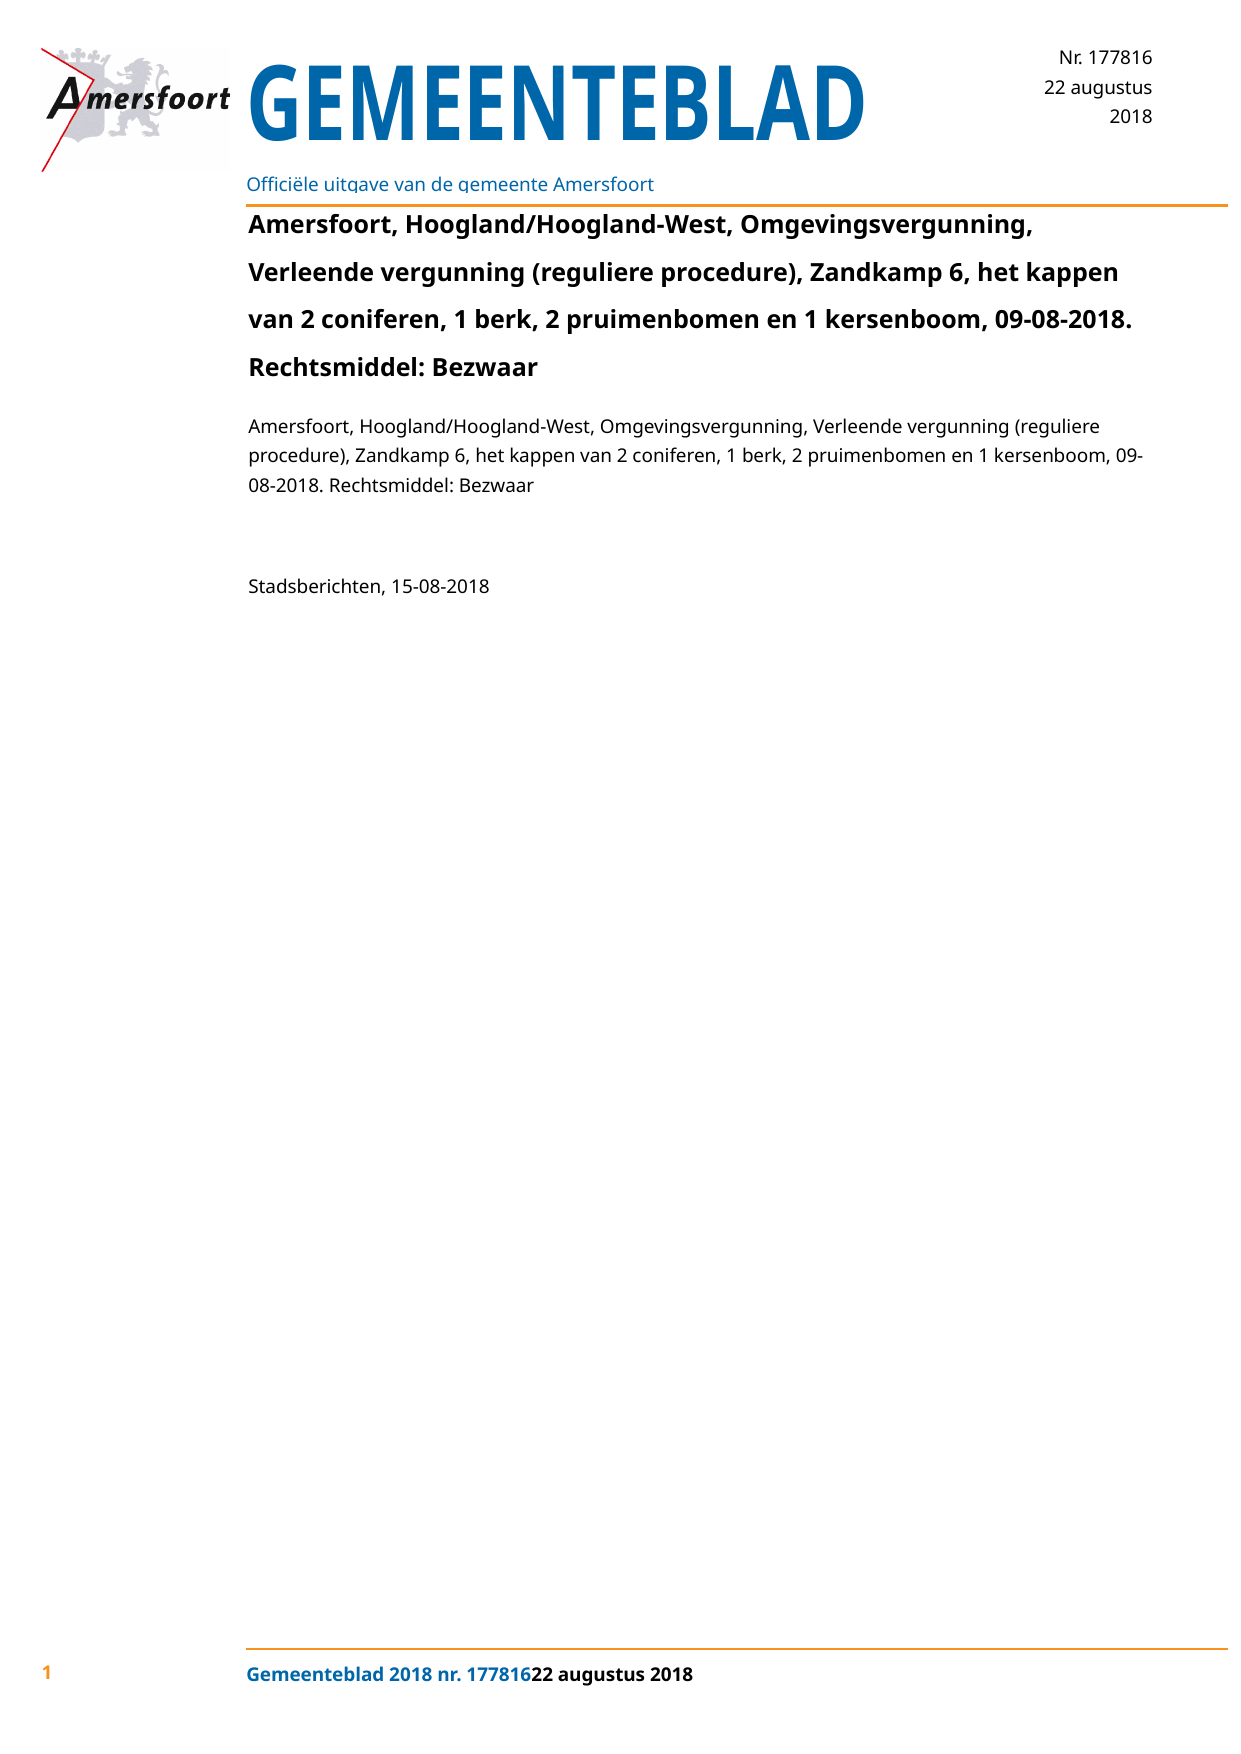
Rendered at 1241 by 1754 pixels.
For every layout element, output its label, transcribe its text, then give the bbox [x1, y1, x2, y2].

text Stadsberichten, 15-08-2018 [248, 573, 1152, 599]
picture [41, 47, 231, 172]
text Amersfoort, Hoogland/Hoogland-West, Omgevingsvergunning, Verleende vergunning (reguliere procedure), Zandkamp 6, het kappen van 2 coniferen, 1 berk, 2 pruimenbomen en 1 kersenboom, 09-08-2018. Rechtsmiddel: Bezwaar [248, 413, 1152, 498]
text Amersfoort, Hoogland/Hoogland-West, Omgevingsvergunning, Verleende vergunning (reguliere procedure), Zandkamp 6, het kappen van 2 coniferen, 1 berk, 2 pruimenbomen en 1 kersenboom, 09-08-2018. Rechtsmiddel: Bezwaar [248, 207, 1152, 384]
